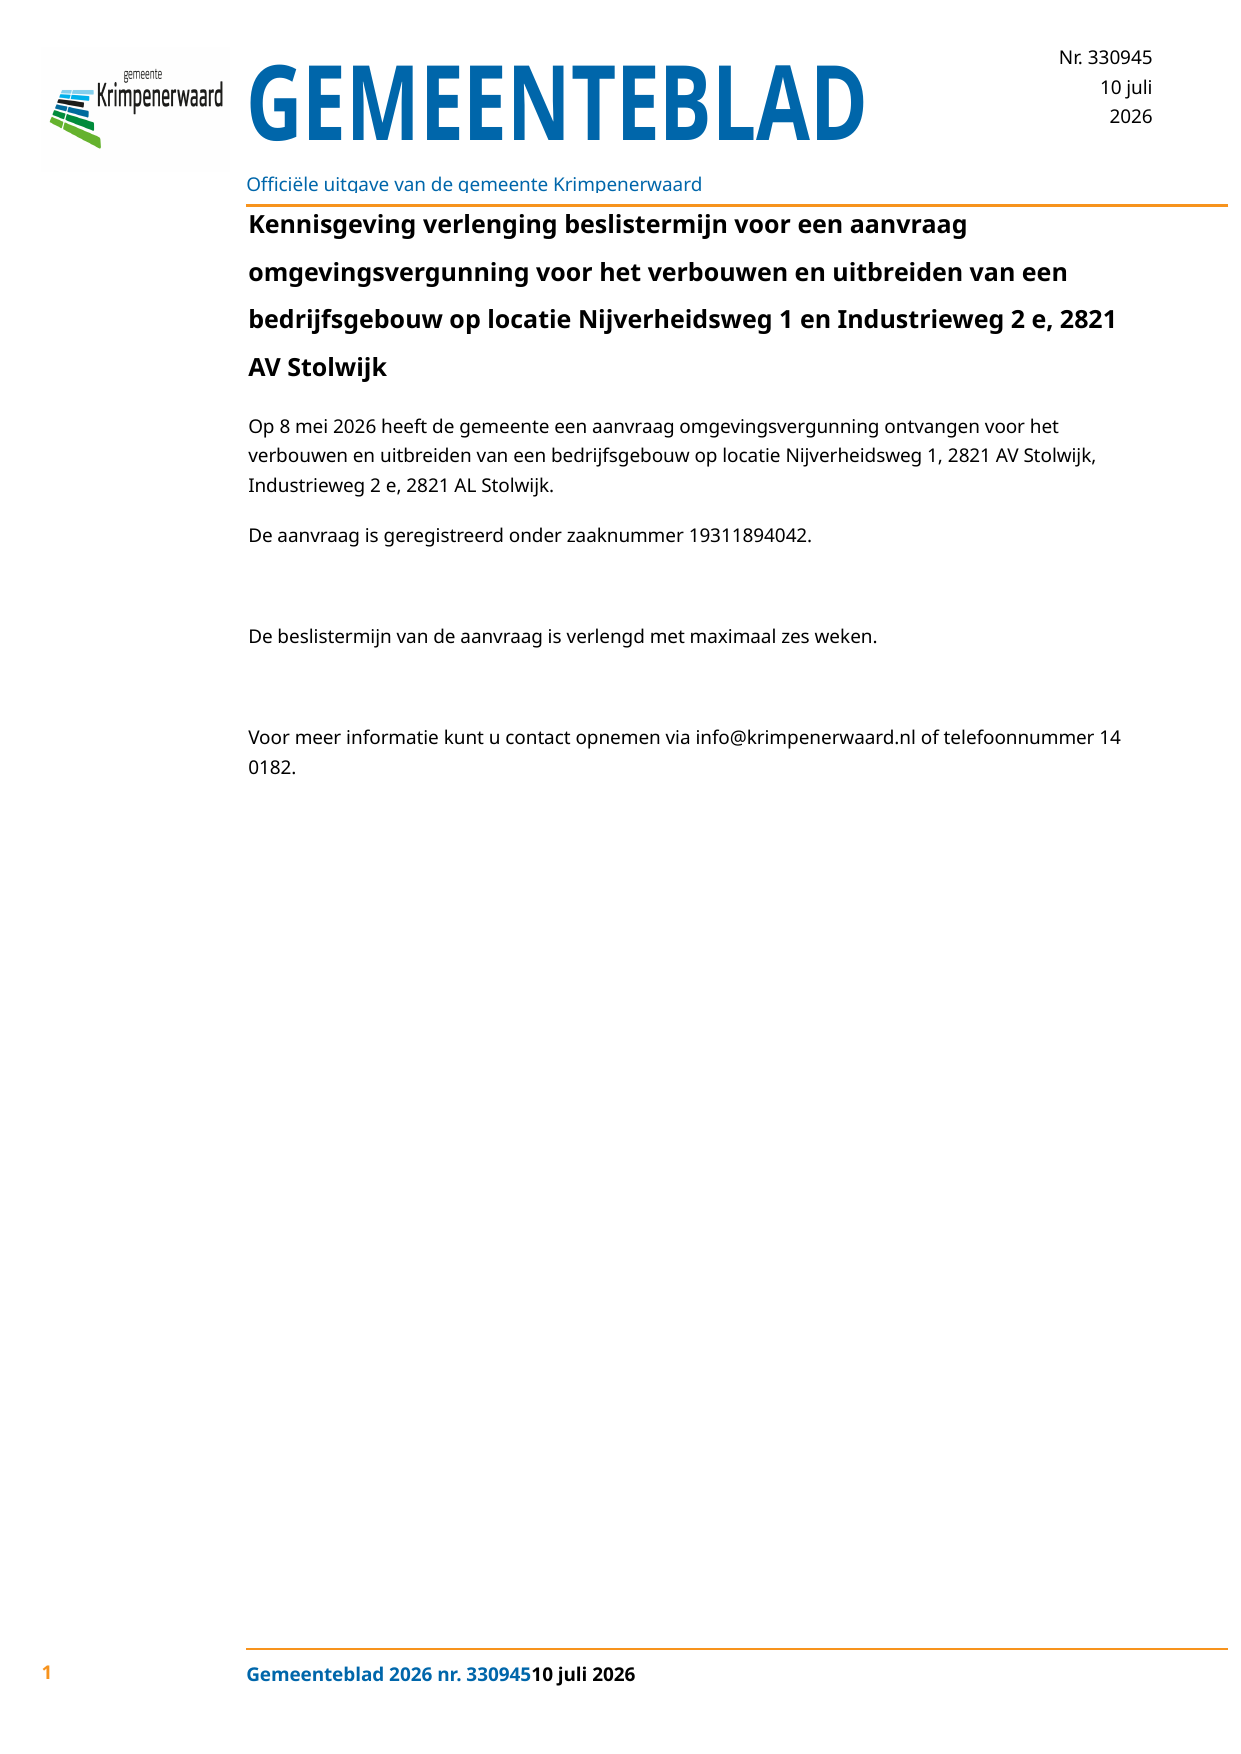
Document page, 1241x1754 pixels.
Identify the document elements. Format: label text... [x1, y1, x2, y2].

text De aanvraag is geregistreerd onder zaaknummer 19311894042. [248, 523, 1152, 548]
text Op 8 mei 2026 heeft de gemeente een aanvraag omgevingsvergunning ontvangen voor het verbouwen en uitbreiden van een bedrijfsgebouw op locatie Nijverheidsweg 1, 2821 AV Stolwijk, Industrieweg 2 e, 2821 AL Stolwijk. [248, 413, 1152, 498]
text Kennisgeving verlenging beslistermijn voor een aanvraag omgevingsvergunning voor het verbouwen en uitbreiden van een bedrijfsgebouw op locatie Nijverheidsweg 1 en Industrieweg 2 e, 2821 AV Stolwijk [248, 207, 1152, 384]
text De beslistermijn van de aanvraag is verlengd met maximaal zes weken. [248, 623, 1152, 649]
text Voor meer informatie kunt u contact opnemen via info@krimpenerwaard.nl of telefoonnummer 14 0182. [248, 724, 1152, 780]
picture [41, 47, 231, 172]
